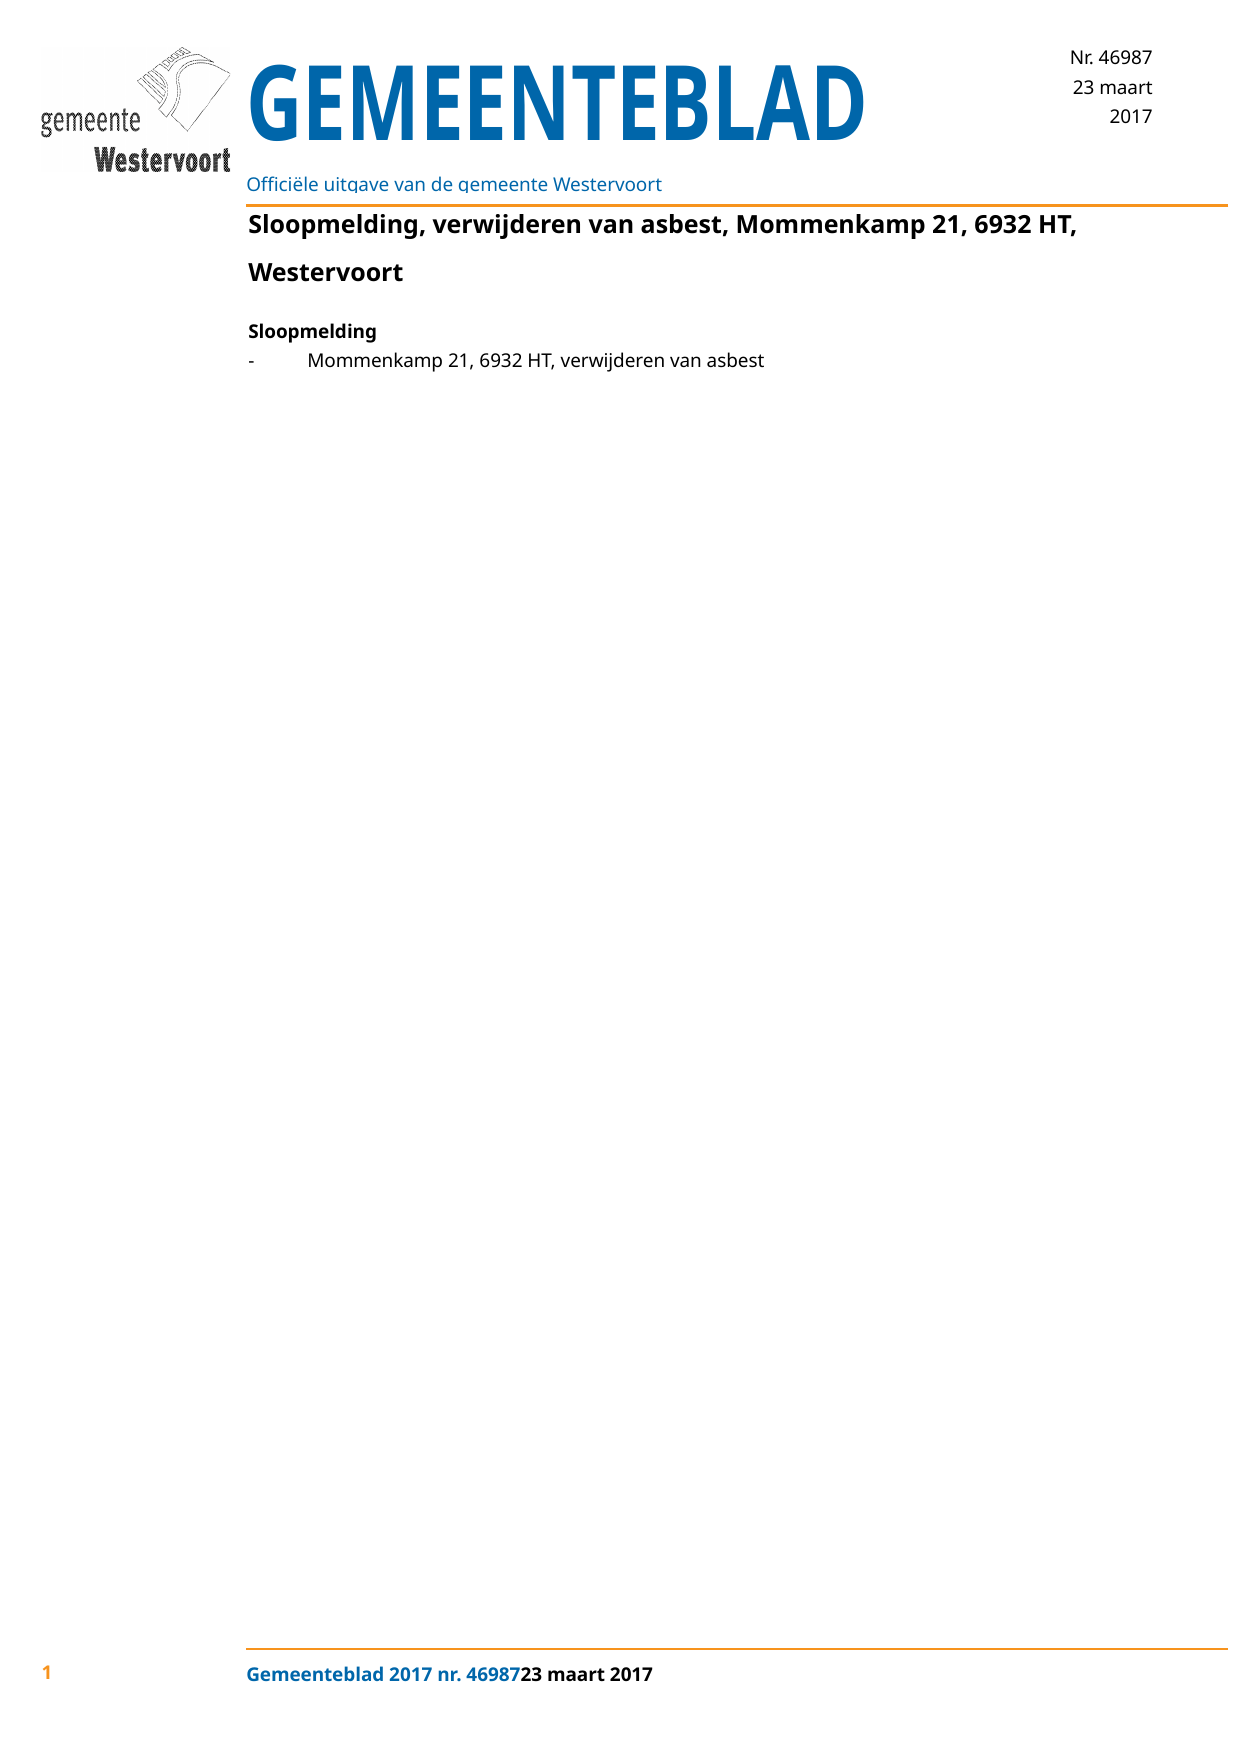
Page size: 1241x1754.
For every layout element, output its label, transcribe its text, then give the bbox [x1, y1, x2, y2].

list Mommenkamp 21, 6932 HT, verwijderen van asbest [248, 347, 1152, 373]
text Sloopmelding, verwijderen van asbest, Mommenkamp 21, 6932 HT, Westervoort [248, 207, 1152, 288]
picture [41, 47, 231, 172]
text Sloopmelding [248, 318, 1152, 344]
